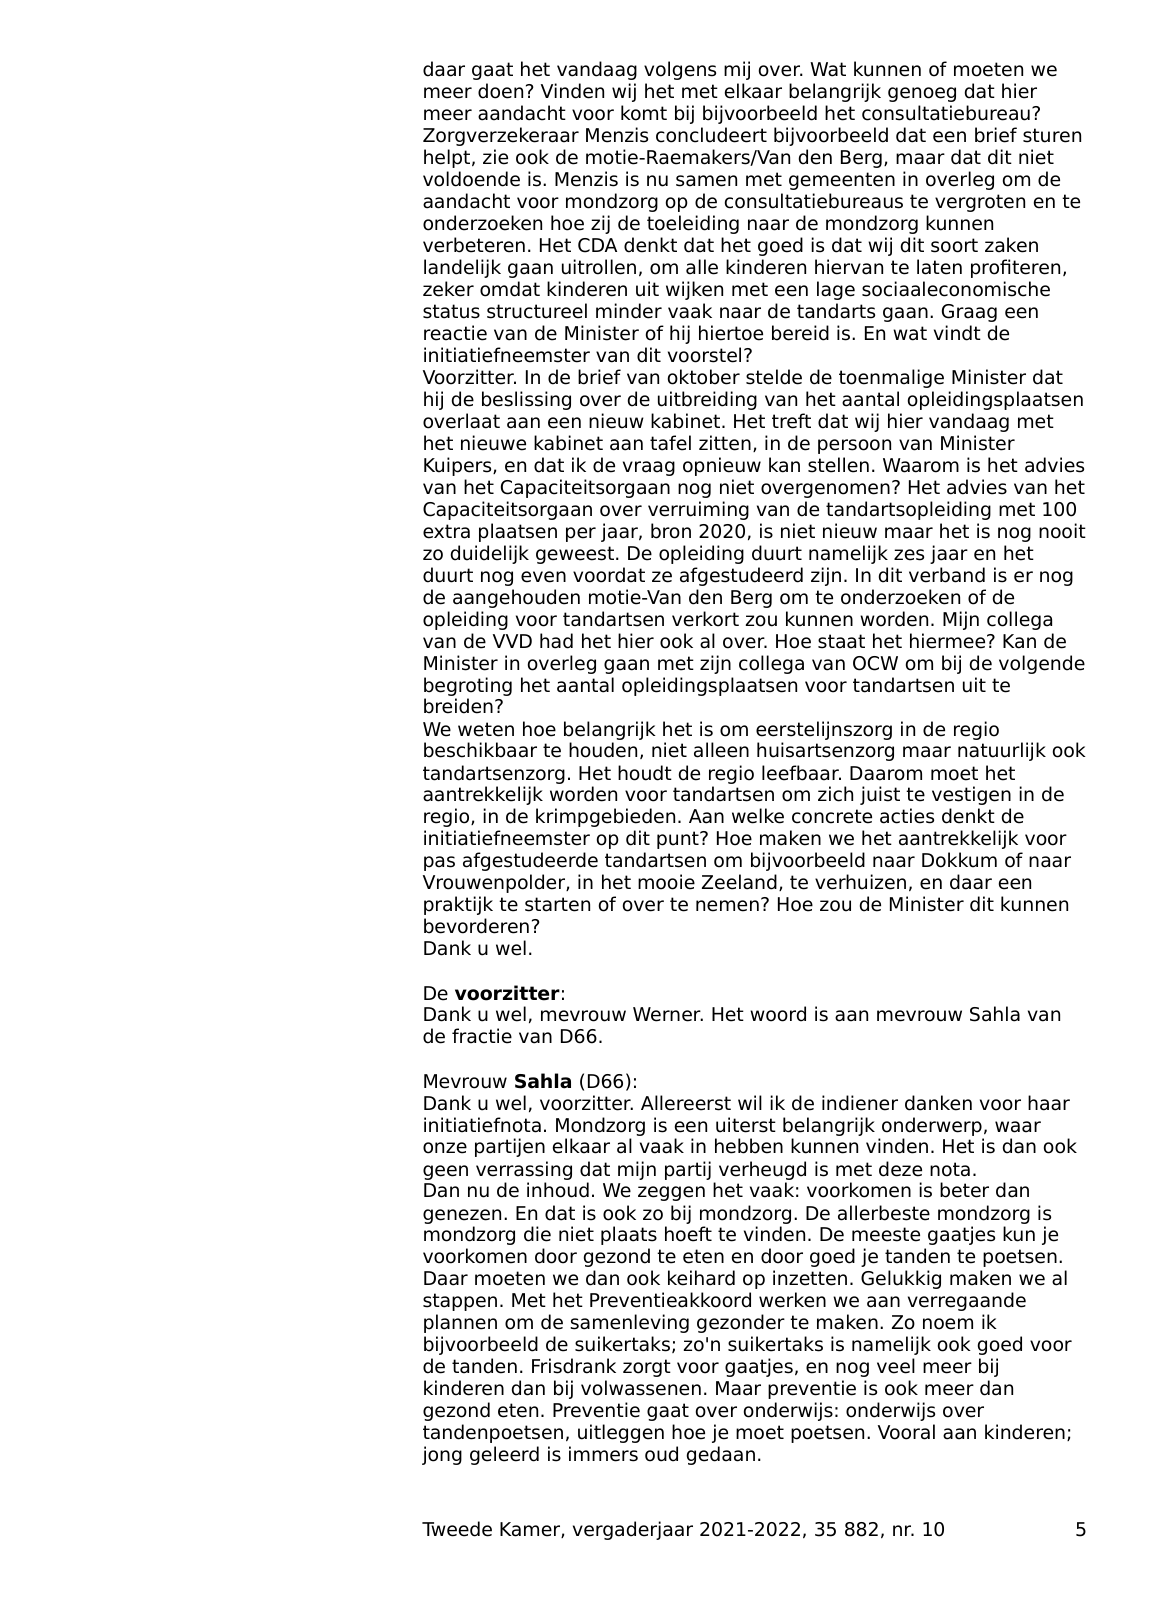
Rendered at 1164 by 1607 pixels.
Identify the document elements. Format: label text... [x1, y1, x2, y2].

text Zorgverzekeraar Menzis concludeert bijvoorbeeld dat een brief sturen helpt, zie ook de motie-Raemakers/Van den Berg, maar dat dit niet voldoende is. Menzis is nu samen met gemeenten in overleg om de aandacht voor mondzorg op de consultatiebureaus te vergroten en te onderzoeken hoe zij de toeleiding naar de mondzorg kunnen verbeteren. Het CDA denkt dat het goed is dat wij dit soort zaken landelijk gaan uitrollen, om alle kinderen hiervan te laten profiteren, zeker omdat kinderen uit wijken met een lage sociaaleconomische status structureel minder vaak naar de tandarts gaan. Graag een reactie van de Minister of hij hiertoe bereid is. En wat vindt de initiatiefneemster van dit voorstel? [422, 125, 1087, 367]
text daar gaat het vandaag volgens mij over. Wat kunnen of moeten we meer doen? Vinden wij het met elkaar belangrijk genoeg dat hier meer aandacht voor komt bij bijvoorbeeld het consultatiebureau? [422, 59, 1087, 125]
text Voorzitter. In de brief van oktober stelde de toenmalige Minister dat hij de beslissing over de uitbreiding van het aantal opleidingsplaatsen overlaat aan een nieuw kabinet. Het treft dat wij hier vandaag met het nieuwe kabinet aan tafel zitten, in de persoon van Minister Kuipers, en dat ik de vraag opnieuw kan stellen. Waarom is het advies van het Capaciteitsorgaan nog niet overgenomen? Het advies van het Capaciteitsorgaan over verruiming van de tandartsopleiding met 100 extra plaatsen per jaar, bron 2020, is niet nieuw maar het is nog nooit zo duidelijk geweest. De opleiding duurt namelijk zes jaar en het duurt nog even voordat ze afgestudeerd zijn. In dit verband is er nog de aangehouden motie-Van den Berg om te onderzoeken of de opleiding voor tandartsen verkort zou kunnen worden. Mijn collega van de VVD had het hier ook al over. Hoe staat het hiermee? Kan de Minister in overleg gaan met zijn collega van OCW om bij de volgende begroting het aantal opleidingsplaatsen voor tandartsen uit te breiden? [422, 367, 1087, 718]
text Dank u wel, voorzitter. Allereerst wil ik de indiener danken voor haar initiatiefnota. Mondzorg is een uiterst belangrijk onderwerp, waar onze partijen elkaar al vaak in hebben kunnen vinden. Het is dan ook geen verrassing dat mijn partij verheugd is met deze nota. [422, 1092, 1087, 1180]
text Dank u wel, mevrouw Werner. Het woord is aan mevrouw Sahla van de fractie van D66. [422, 1004, 1087, 1048]
text Mevrouw Sahla (D66): [422, 1071, 1087, 1092]
text We weten hoe belangrijk het is om eerstelijnszorg in de regio beschikbaar te houden, niet alleen huisartsenzorg maar natuurlijk ook tandartsenzorg. Het houdt de regio leefbaar. Daarom moet het aantrekkelijk worden voor tandartsen om zich juist te vestigen in de regio, in de krimpgebieden. Aan welke concrete acties denkt de initiatiefneemster op dit punt? Hoe maken we het aantrekkelijk voor pas afgestudeerde tandartsen om bijvoorbeeld naar Dokkum of naar Vrouwenpolder, in het mooie Zeeland, te verhuizen, en daar een praktijk te starten of over te nemen? Hoe zou de Minister dit kunnen bevorderen? [422, 718, 1087, 938]
text Dan nu de inhoud. We zeggen het vaak: voorkomen is beter dan genezen. En dat is ook zo bij mondzorg. De allerbeste mondzorg is mondzorg die niet plaats hoeft te vinden. De meeste gaatjes kun je voorkomen door gezond te eten en door goed je tanden te poetsen. Daar moeten we dan ook keihard op inzetten. Gelukkig maken we al stappen. Met het Preventieakkoord werken we aan verregaande plannen om de samenleving gezonder te maken. Zo noem ik bijvoorbeeld de suikertaks; zo'n suikertaks is namelijk ook goed voor de tanden. Frisdrank zorgt voor gaatjes, en nog veel meer bij kinderen dan bij volwassenen. Maar preventie is ook meer dan gezond eten. Preventie gaat over onderwijs: onderwijs over tandenpoetsen, uitleggen hoe je moet poetsen. Vooral aan kinderen; jong geleerd is immers oud gedaan. [422, 1180, 1087, 1466]
text De voorzitter: [422, 982, 1087, 1004]
text Dank u wel. [422, 938, 1087, 960]
